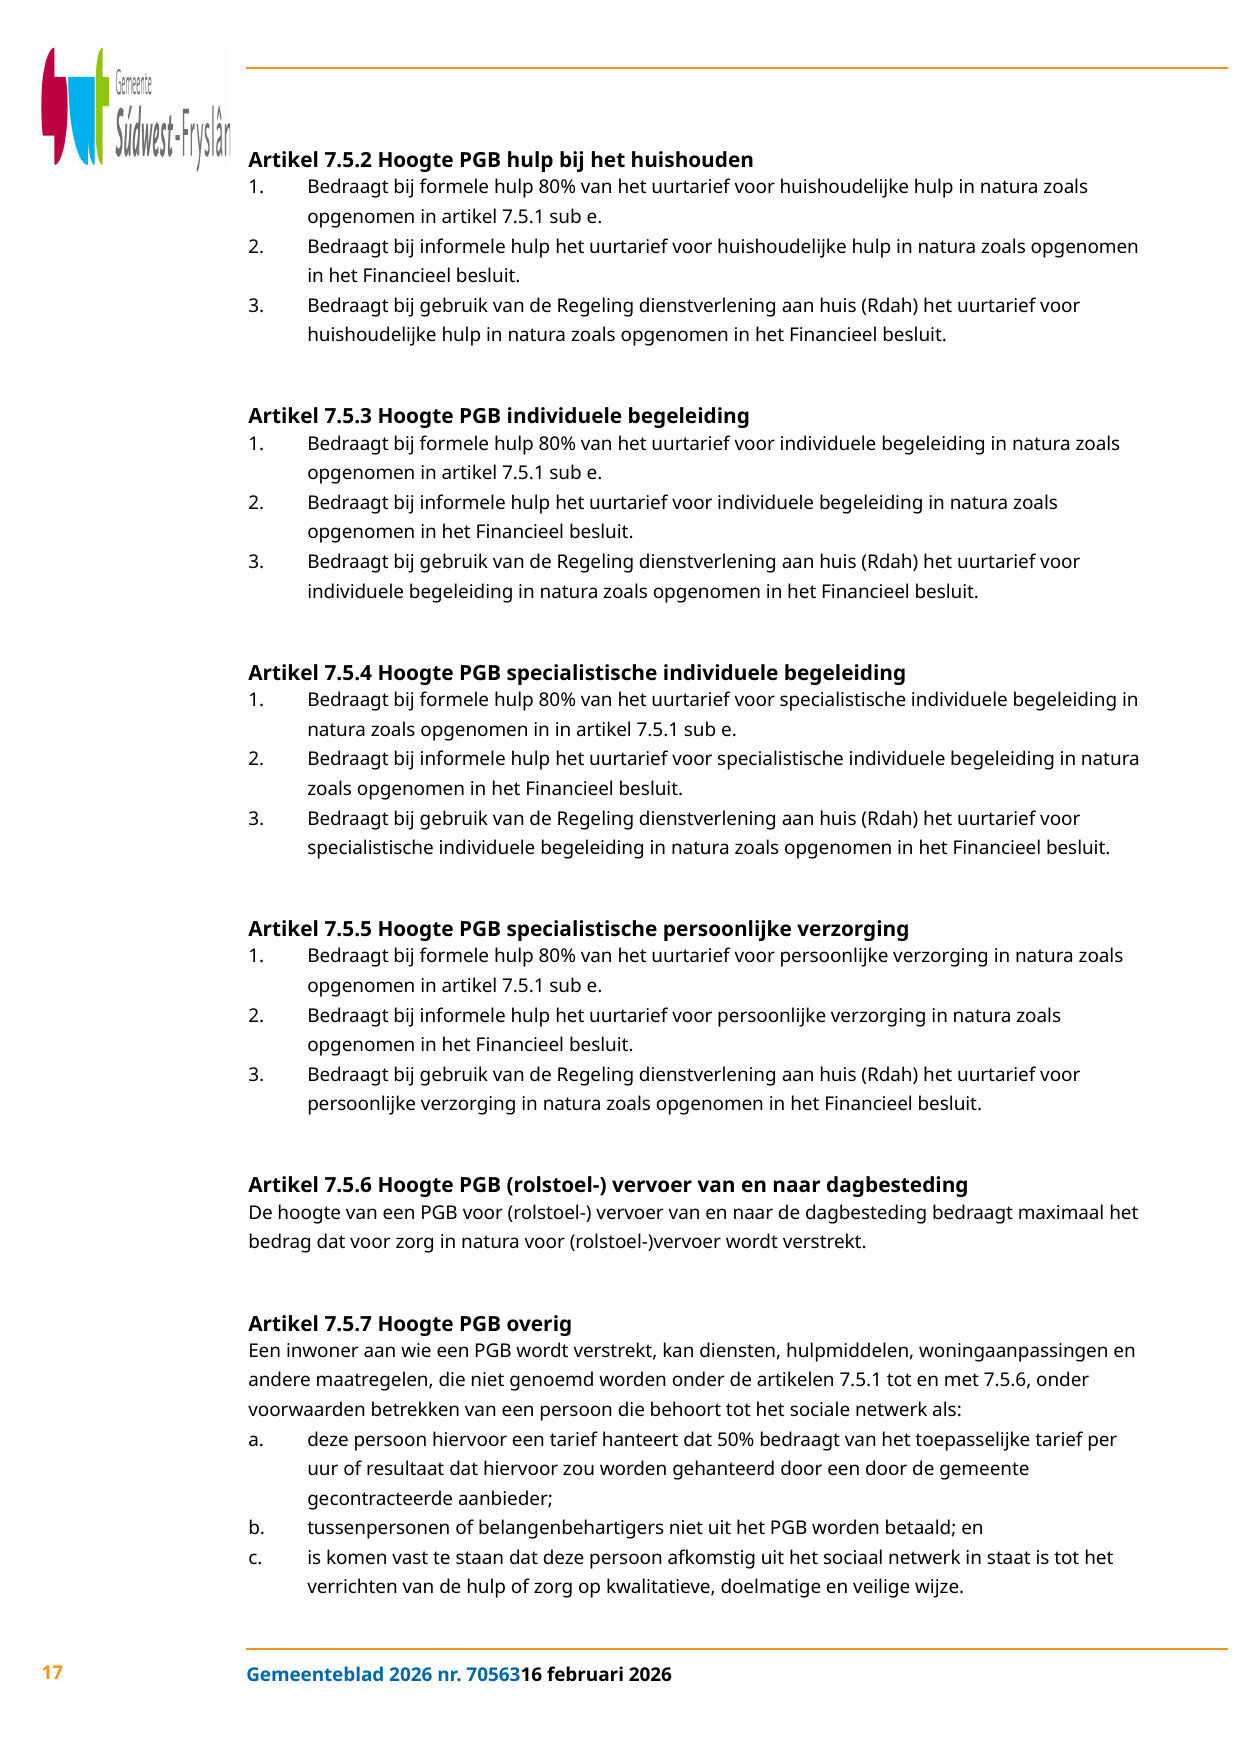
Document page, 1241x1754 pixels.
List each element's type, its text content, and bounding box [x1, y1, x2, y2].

picture [41, 47, 231, 172]
list Bedraagt bij informele hulp het uurtarief voor individuele begeleiding in natura zoals opgenomen in het Financieel besluit. [248, 489, 1152, 544]
text Artikel 7.5.5 Hoogte PGB specialistische persoonlijke verzorging [248, 914, 1152, 943]
list Bedraagt bij formele hulp 80% van het uurtarief voor huishoudelijke hulp in natura zoals opgenomen in artikel 7.5.1 sub e. [248, 174, 1152, 229]
list Bedraagt bij gebruik van de Regeling dienstverlening aan huis (Rdah) het uurtarief voor persoonlijke verzorging in natura zoals opgenomen in het Financieel besluit. [248, 1061, 1152, 1116]
list Bedraagt bij gebruik van de Regeling dienstverlening aan huis (Rdah) het uurtarief voor huishoudelijke hulp in natura zoals opgenomen in het Financieel besluit. [248, 292, 1152, 347]
text Artikel 7.5.4 Hoogte PGB specialistische individuele begeleiding [248, 658, 1152, 686]
list Bedraagt bij gebruik van de Regeling dienstverlening aan huis (Rdah) het uurtarief voor specialistische individuele begeleiding in natura zoals opgenomen in het Financieel besluit. [248, 805, 1152, 860]
text Artikel 7.5.6 Hoogte PGB (rolstoel-) vervoer van en naar dagbesteding [248, 1171, 1152, 1199]
list Bedraagt bij formele hulp 80% van het uurtarief voor specialistische individuele begeleiding in natura zoals opgenomen in in artikel 7.5.1 sub e. [248, 686, 1152, 742]
list Bedraagt bij informele hulp het uurtarief voor huishoudelijke hulp in natura zoals opgenomen in het Financieel besluit. [248, 233, 1152, 288]
list Bedraagt bij informele hulp het uurtarief voor persoonlijke verzorging in natura zoals opgenomen in het Financieel besluit. [248, 1002, 1152, 1057]
list Bedraagt bij informele hulp het uurtarief voor specialistische individuele begeleiding in natura zoals opgenomen in het Financieel besluit. [248, 746, 1152, 801]
text Een inwoner aan wie een PGB wordt verstrekt, kan diensten, hulpmiddelen, woningaanpassingen en andere maatregelen, die niet genoemd worden onder de artikelen 7.5.1 tot en met 7.5.6, onder voorwaarden betrekken van een persoon die behoort tot het sociale netwerk als: [248, 1337, 1152, 1422]
text Artikel 7.5.2 Hoogte PGB hulp bij het huishouden [248, 145, 1152, 174]
list Bedraagt bij formele hulp 80% van het uurtarief voor persoonlijke verzorging in natura zoals opgenomen in artikel 7.5.1 sub e. [248, 943, 1152, 998]
list is komen vast te staan dat deze persoon afkomstig uit het sociaal netwerk in staat is tot het verrichten van de hulp of zorg op kwalitatieve, doelmatige en veilige wijze. [248, 1544, 1152, 1599]
text De hoogte van een PGB voor (rolstoel-) vervoer van en naar de dagbesteding bedraagt maximaal het bedrag dat voor zorg in natura voor (rolstoel-)vervoer wordt verstrekt. [248, 1199, 1152, 1254]
list Bedraagt bij gebruik van de Regeling dienstverlening aan huis (Rdah) het uurtarief voor individuele begeleiding in natura zoals opgenomen in het Financieel besluit. [248, 548, 1152, 604]
text Artikel 7.5.3 Hoogte PGB individuele begeleiding [248, 402, 1152, 430]
list tussenpersonen of belangenbehartigers niet uit het PGB worden betaald; en [248, 1514, 1152, 1540]
text Artikel 7.5.7 Hoogte PGB overig [248, 1309, 1152, 1337]
list deze persoon hiervoor een tarief hanteert dat 50% bedraagt van het toepasselijke tarief per uur of resultaat dat hiervoor zou worden gehanteerd door een door de gemeente gecontracteerde aanbieder; [248, 1426, 1152, 1511]
list Bedraagt bij formele hulp 80% van het uurtarief voor individuele begeleiding in natura zoals opgenomen in artikel 7.5.1 sub e. [248, 430, 1152, 485]
